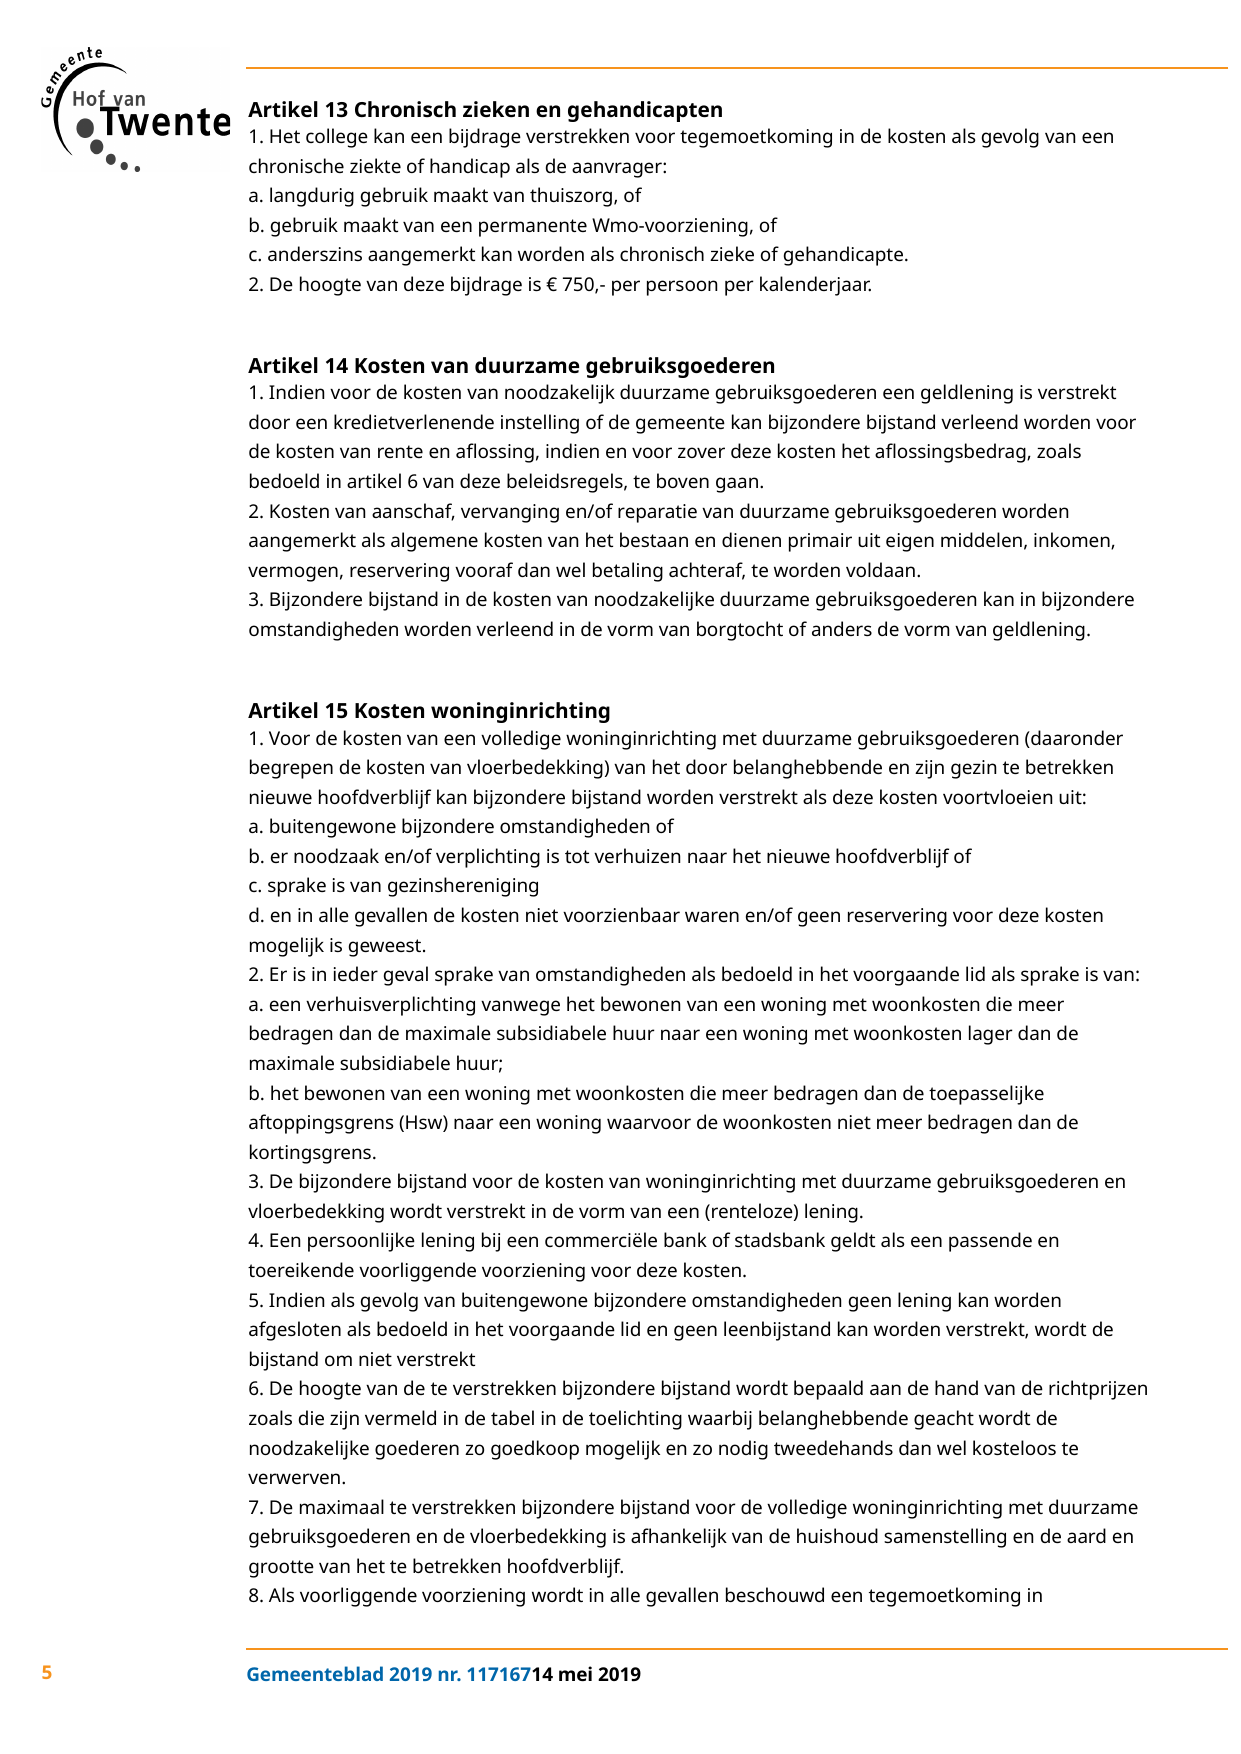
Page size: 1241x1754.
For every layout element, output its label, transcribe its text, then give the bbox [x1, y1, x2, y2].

text Artikel 13 Chronisch zieken en gehandicapten [248, 95, 1152, 123]
text b. er noodzaak en/of verplichting is tot verhuizen naar het nieuwe hoofdverblijf of [248, 843, 1152, 869]
text d. en in alle gevallen de kosten niet voorzienbaar waren en/of geen reservering voor deze kosten mogelijk is geweest. [248, 902, 1152, 957]
text b. het bewonen van een woning met woonkosten die meer bedragen dan de toepasselijke aftoppingsgrens (Hsw) naar een woning waarvoor de woonkosten niet meer bedragen dan de kortingsgrens. [248, 1080, 1152, 1164]
text b. gebruik maakt van een permanente Wmo-voorziening, of [248, 212, 1152, 238]
text Artikel 15 Kosten woninginrichting [248, 696, 1152, 725]
text 2. Er is in ieder geval sprake van omstandigheden als bedoeld in het voorgaande lid als sprake is van: [248, 961, 1152, 987]
text a. een verhuisverplichting vanwege het bewonen van een woning met woonkosten die meer bedragen dan de maximale subsidiabele huur naar een woning met woonkosten lager dan de maximale subsidiabele huur; [248, 991, 1152, 1076]
text 1. Voor de kosten van een volledige woninginrichting met duurzame gebruiksgoederen (daaronder begrepen de kosten van vloerbedekking) van het door belanghebbende en zijn gezin te betrekken nieuwe hoofdverblijf kan bijzondere bijstand worden verstrekt als deze kosten voortvloeien uit: [248, 725, 1152, 809]
text 4. Een persoonlijke lening bij een commerciële bank of stadsbank geldt als een passende en toereikende voorliggende voorziening voor deze kosten. [248, 1228, 1152, 1283]
text Artikel 14 Kosten van duurzame gebruiksgoederen [248, 351, 1152, 379]
text 2. De hoogte van deze bijdrage is € 750,- per persoon per kalenderjaar. [248, 271, 1152, 297]
text a. buitengewone bijzondere omstandigheden of [248, 813, 1152, 839]
text c. sprake is van gezinshereniging [248, 873, 1152, 898]
picture [41, 47, 231, 172]
text 2. Kosten van aanschaf, vervanging en/of reparatie van duurzame gebruiksgoederen worden aangemerkt als algemene kosten van het bestaan en dienen primair uit eigen middelen, inkomen, vermogen, reservering vooraf dan wel betaling achteraf, te worden voldaan. [248, 498, 1152, 583]
text 8. Als voorliggende voorziening wordt in alle gevallen beschouwd een tegemoetkoming in [248, 1583, 1152, 1608]
text 5. Indien als gevolg van buitengewone bijzondere omstandigheden geen lening kan worden afgesloten als bedoeld in het voorgaande lid en geen leenbijstand kan worden verstrekt, wordt de bijstand om niet verstrekt [248, 1287, 1152, 1372]
text 7. De maximaal te verstrekken bijzondere bijstand voor de volledige woninginrichting met duurzame gebruiksgoederen en de vloerbedekking is afhankelijk van de huishoud samenstelling en de aard en grootte van het te betrekken hoofdverblijf. [248, 1494, 1152, 1579]
text 3. De bijzondere bijstand voor de kosten van woninginrichting met duurzame gebruiksgoederen en vloerbedekking wordt verstrekt in de vorm van een (renteloze) lening. [248, 1168, 1152, 1224]
text c. anderszins aangemerkt kan worden als chronisch zieke of gehandicapte. [248, 242, 1152, 267]
text 6. De hoogte van de te verstrekken bijzondere bijstand wordt bepaald aan de hand van de richtprijzen zoals die zijn vermeld in de tabel in de toelichting waarbij belanghebbende geacht wordt de noodzakelijke goederen zo goedkoop mogelijk en zo nodig tweedehands dan wel kosteloos te verwerven. [248, 1376, 1152, 1490]
text 3. Bijzondere bijstand in de kosten van noodzakelijke duurzame gebruiksgoederen kan in bijzondere omstandigheden worden verleend in de vorm van borgtocht of anders de vorm van geldlening. [248, 587, 1152, 642]
text 1. Het college kan een bijdrage verstrekken voor tegemoetkoming in de kosten als gevolg van een chronische ziekte of handicap als de aanvrager: [248, 123, 1152, 178]
text a. langdurig gebruik maakt van thuiszorg, of [248, 182, 1152, 208]
text 1. Indien voor de kosten van noodzakelijk duurzame gebruiksgoederen een geldlening is verstrekt door een kredietverlenende instelling of de gemeente kan bijzondere bijstand verleend worden voor de kosten van rente en aflossing, indien en voor zover deze kosten het aflossingsbedrag, zoals bedoeld in artikel 6 van deze beleidsregels, te boven gaan. [248, 379, 1152, 494]
